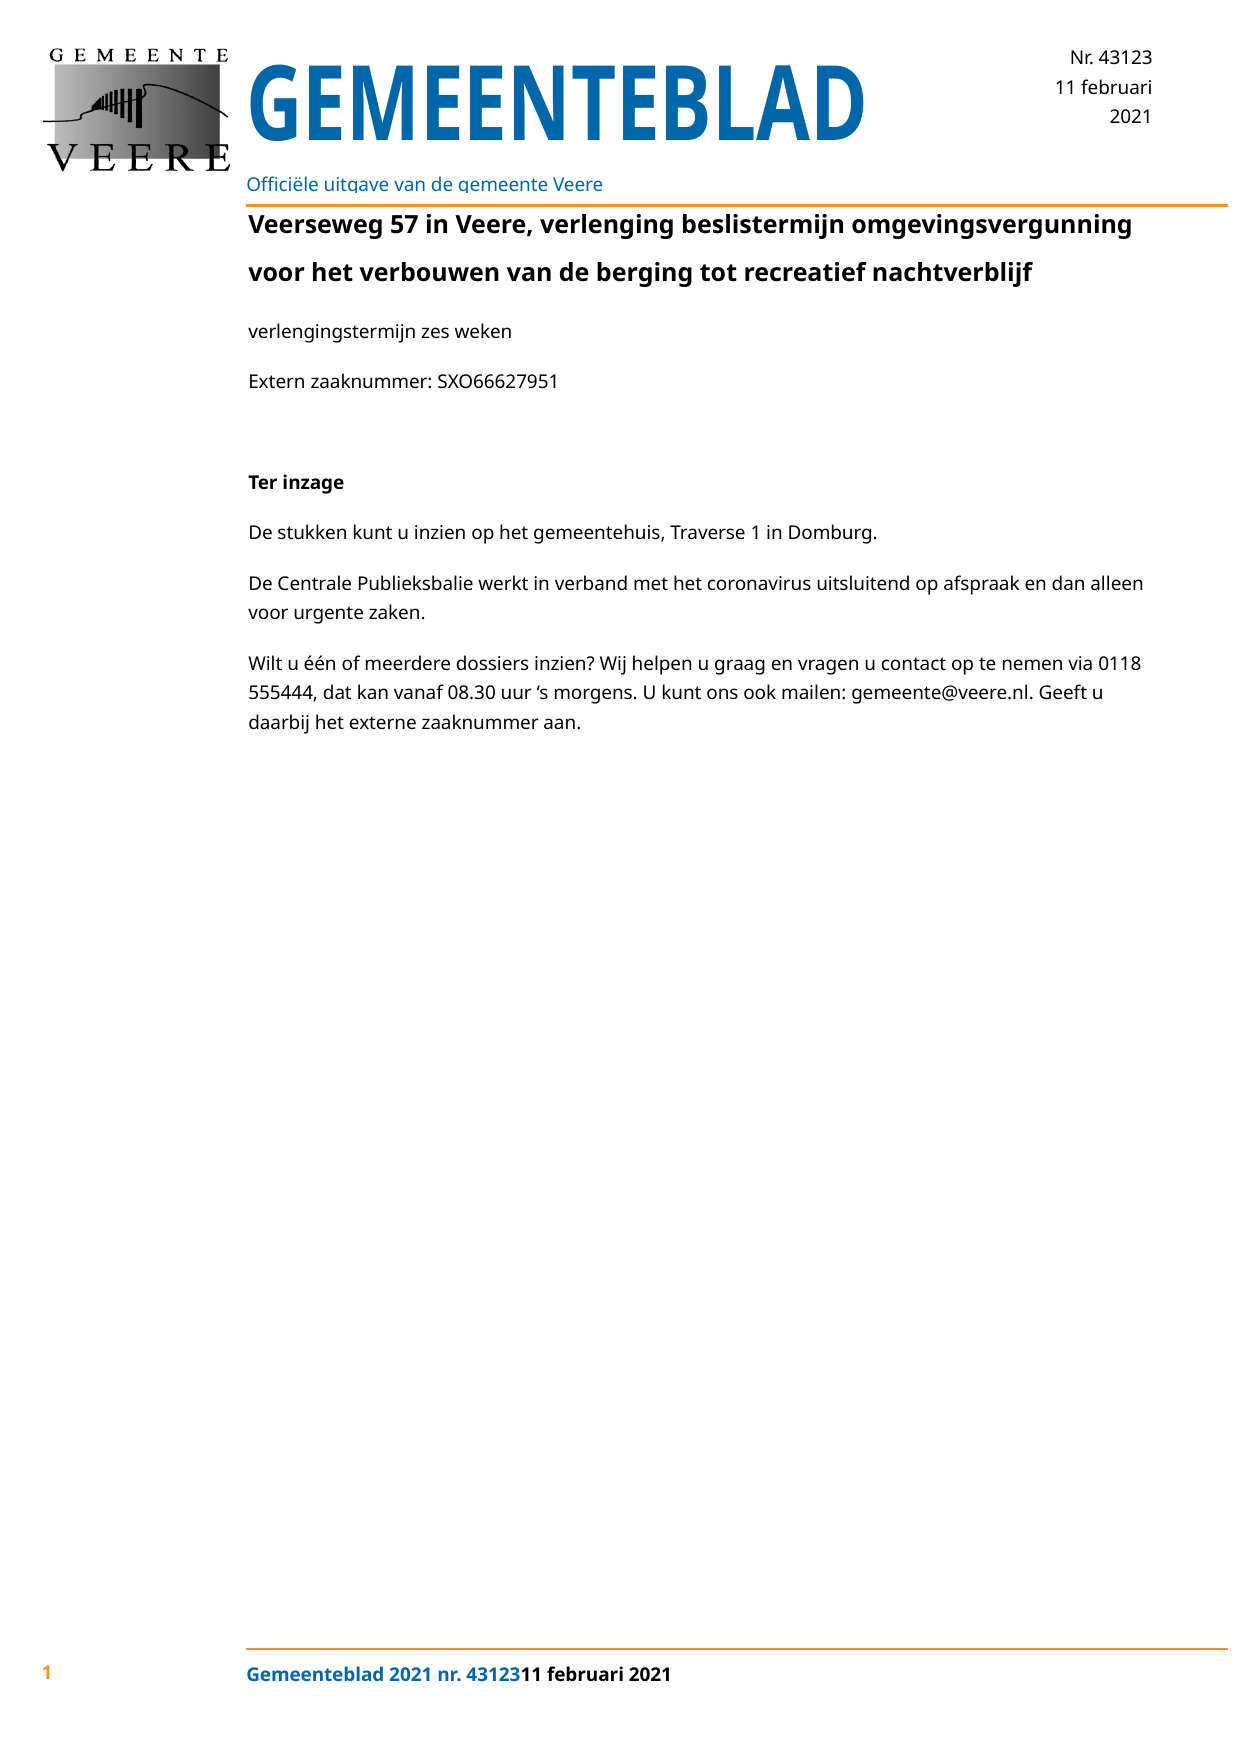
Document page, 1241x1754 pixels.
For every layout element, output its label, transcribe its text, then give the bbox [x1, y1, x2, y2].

text Veerseweg 57 in Veere, verlenging beslistermijn omgevingsvergunning voor het verbouwen van de berging tot recreatief nachtverblijf [248, 207, 1152, 288]
text Wilt u één of meerdere dossiers inzien? Wij helpen u graag en vragen u contact op te nemen via 0118 555444, dat kan vanaf 08.30 uur ‘s morgens. U kunt ons ook mailen: gemeente@veere.nl. Geeft u daarbij het externe zaaknummer aan. [248, 650, 1152, 735]
text De stukken kunt u inzien op het gemeentehuis, Traverse 1 in Domburg. [248, 519, 1152, 545]
text Extern zaaknummer: SXO66627951 [248, 368, 1152, 394]
picture [41, 47, 231, 172]
text Ter inzage [248, 469, 1152, 495]
text De Centrale Publieksbalie werkt in verband met het coronavirus uitsluitend op afspraak en dan alleen voor urgente zaken. [248, 570, 1152, 625]
text verlengingstermijn zes weken [248, 318, 1152, 344]
